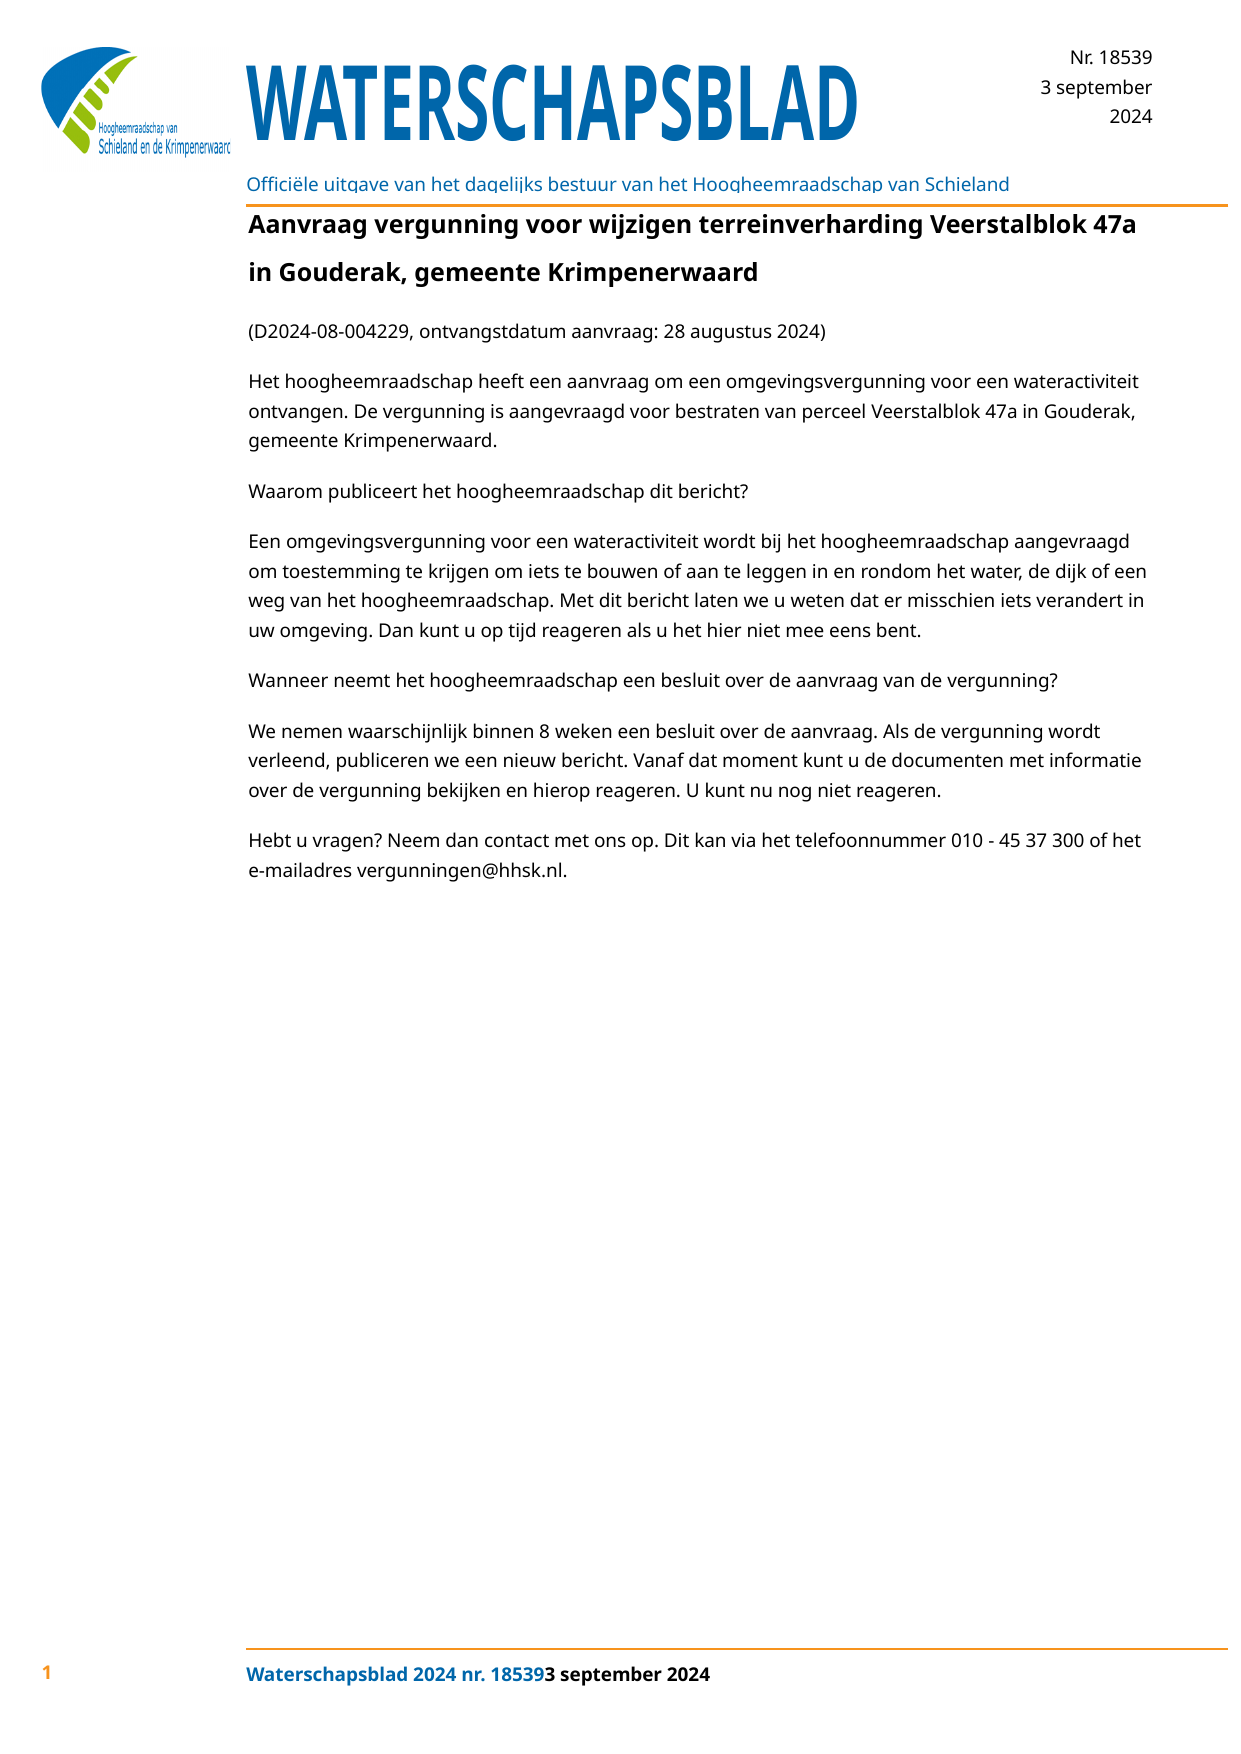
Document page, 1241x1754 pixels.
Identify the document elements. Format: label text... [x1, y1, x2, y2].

text Hebt u vragen? Neem dan contact met ons op. Dit kan via het telefoonnummer 010 - 45 37 300 of het e-mailadres vergunningen@hhsk.nl. [248, 827, 1152, 883]
text Wanneer neemt het hoogheemraadschap een besluit over de aanvraag van de vergunning? [248, 667, 1152, 693]
text Een omgevingsvergunning voor een wateractiviteit wordt bij het hoogheemraadschap aangevraagd om toestemming te krijgen om iets te bouwen of aan te leggen in en rondom het water, de dijk of een weg van het hoogheemraadschap. Met dit bericht laten we u weten dat er misschien iets verandert in uw omgeving. Dan kunt u op tijd reageren als u het hier niet mee eens bent. [248, 528, 1152, 643]
text (D2024-08-004229, ontvangstdatum aanvraag: 28 augustus 2024) [248, 318, 1152, 344]
picture [41, 47, 231, 172]
text Waarom publiceert het hoogheemraadschap dit bericht? [248, 478, 1152, 504]
text Het hoogheemraadschap heeft een aanvraag om een omgevingsvergunning voor een wateractiviteit ontvangen. De vergunning is aangevraagd voor bestraten van perceel Veerstalblok 47a in Gouderak, gemeente Krimpenerwaard. [248, 368, 1152, 453]
text Aanvraag vergunning voor wijzigen terreinverharding Veerstalblok 47a in Gouderak, gemeente Krimpenerwaard [248, 207, 1152, 288]
text We nemen waarschijnlijk binnen 8 weken een besluit over de aanvraag. Als de vergunning wordt verleend, publiceren we een nieuw bericht. Vanaf dat moment kunt u de documenten met informatie over de vergunning bekijken en hierop reageren. U kunt nu nog niet reageren. [248, 718, 1152, 803]
